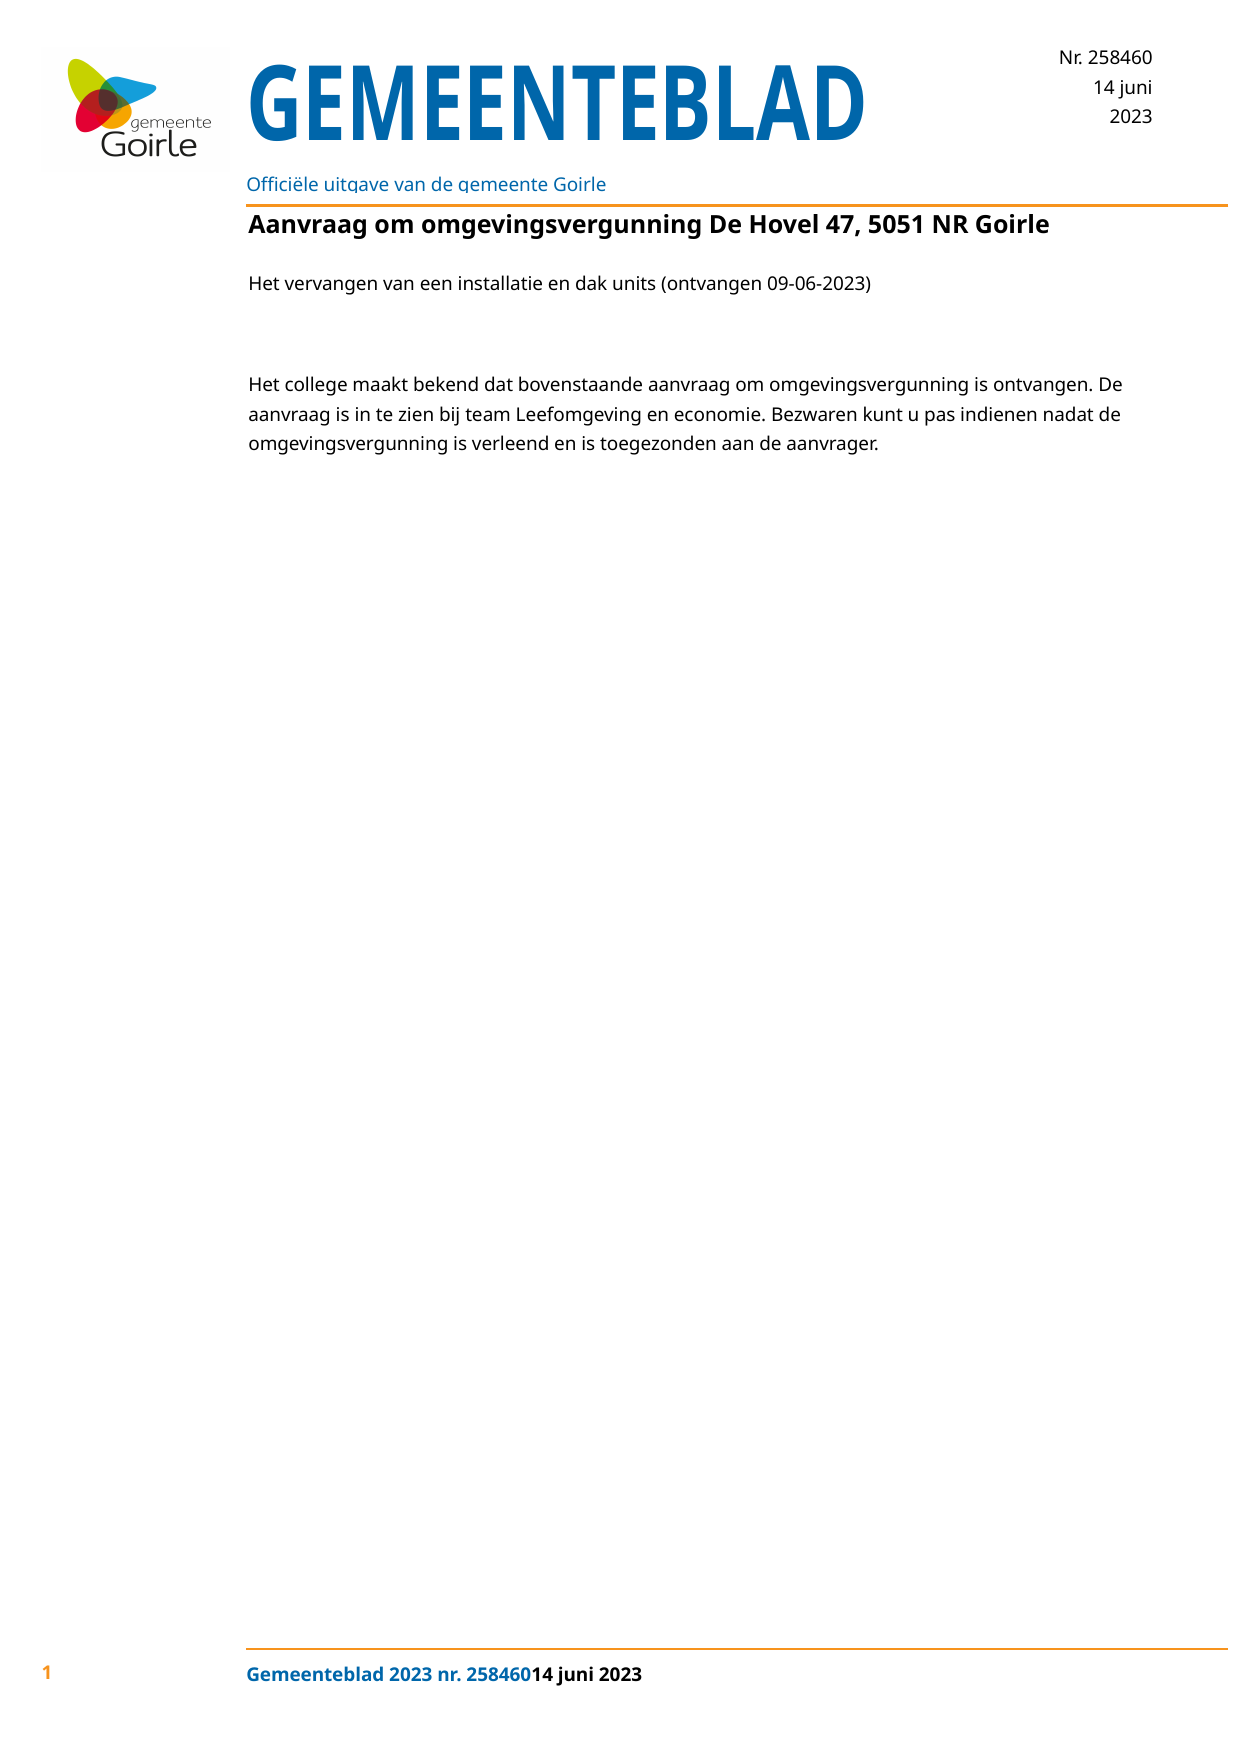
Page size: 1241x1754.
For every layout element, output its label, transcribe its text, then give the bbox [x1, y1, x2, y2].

text Het vervangen van een installatie en dak units (ontvangen 09-06-2023) [248, 270, 1152, 296]
picture [41, 47, 231, 172]
text Aanvraag om omgevingsvergunning De Hovel 47, 5051 NR Goirle [248, 207, 1152, 241]
text Het college maakt bekend dat bovenstaande aanvraag om omgevingsvergunning is ontvangen. De aanvraag is in te zien bij team Leefomgeving en economie. Bezwaren kunt u pas indienen nadat de omgevingsvergunning is verleend en is toegezonden aan de aanvrager. [248, 371, 1152, 456]
